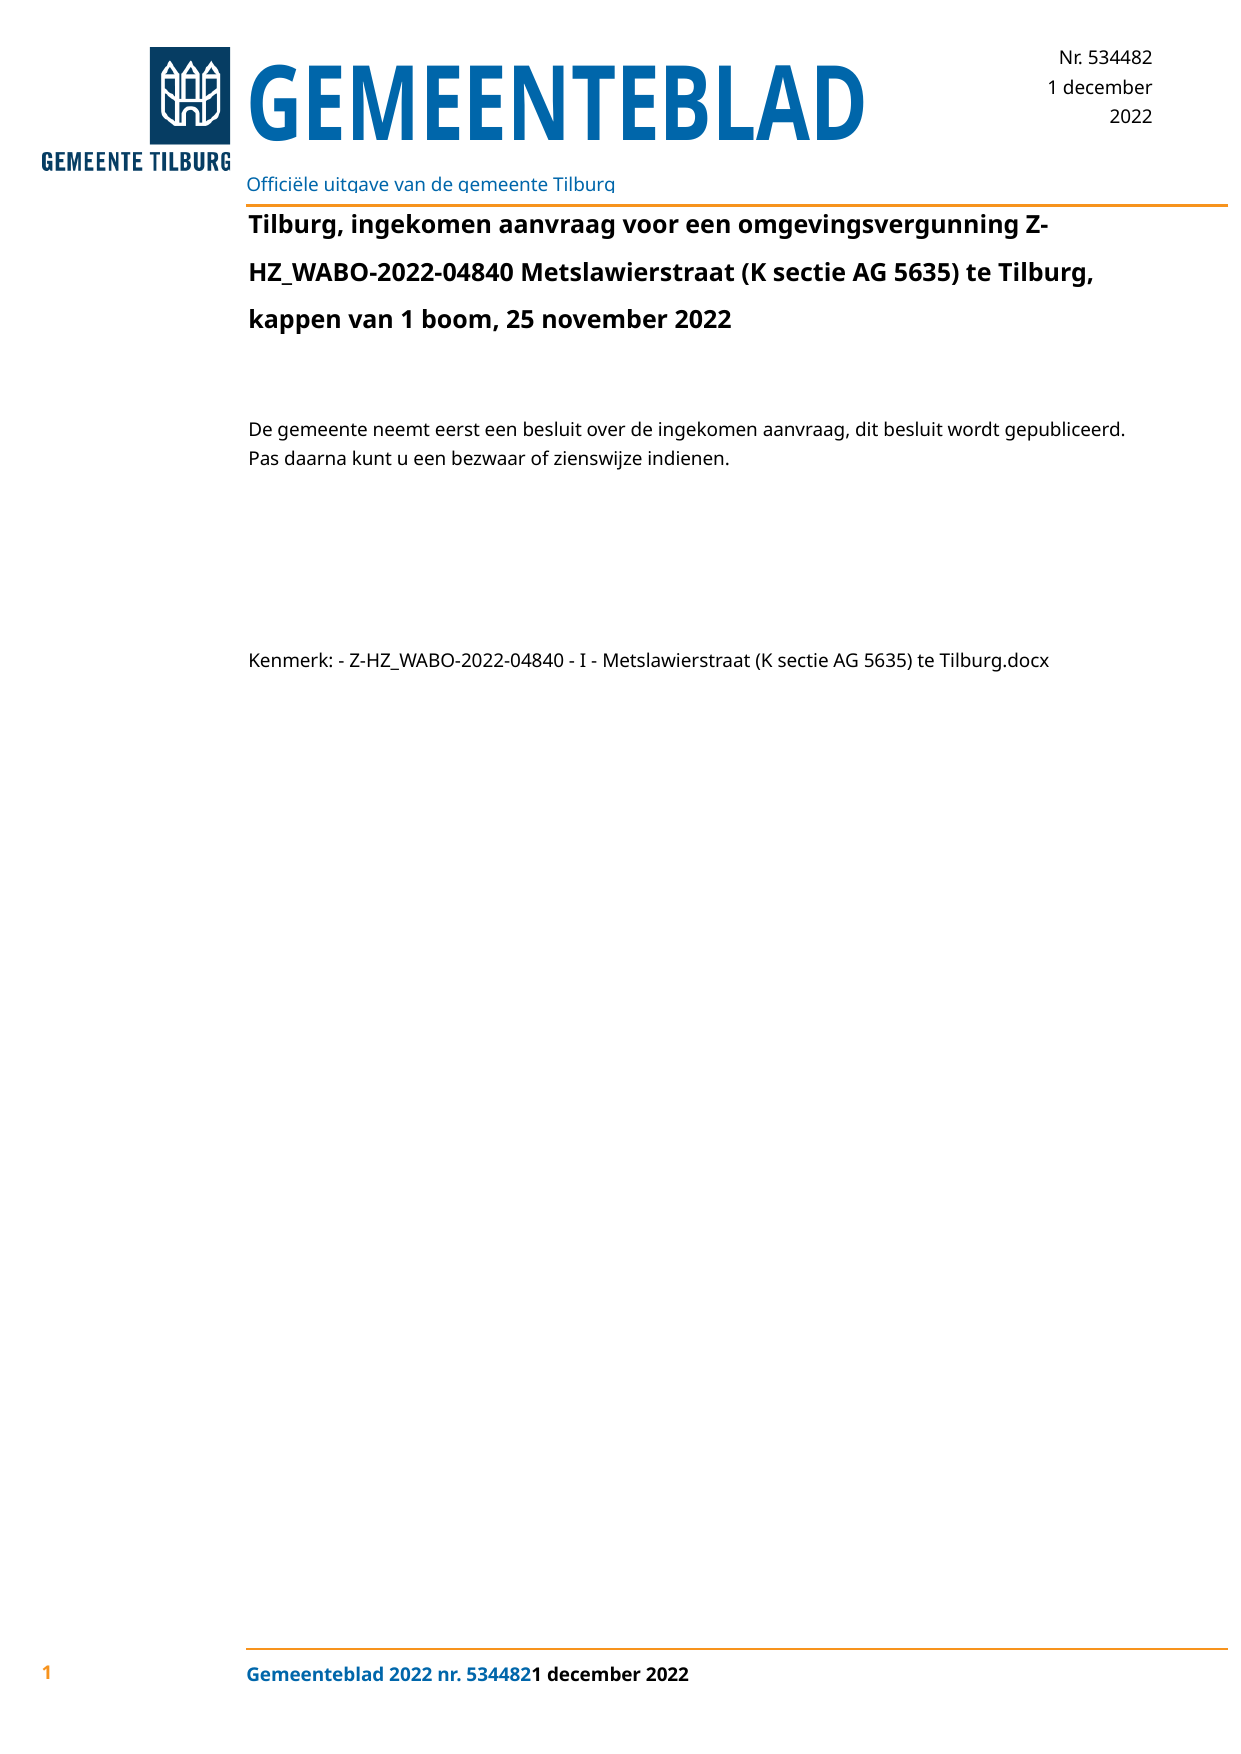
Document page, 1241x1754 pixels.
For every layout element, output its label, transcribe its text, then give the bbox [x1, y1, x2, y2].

text De gemeente neemt eerst een besluit over de ingekomen aanvraag, dit besluit wordt gepubliceerd. Pas daarna kunt u een bezwaar of zienswijze indienen. [248, 416, 1152, 471]
text Tilburg, ingekomen aanvraag voor een omgevingsvergunning Z-HZ_WABO-2022-04840 Metslawierstraat (K sectie AG 5635) te Tilburg, kappen van 1 boom, 25 november 2022 [248, 207, 1152, 336]
text Kenmerk: - Z-HZ_WABO-2022-04840 - I - Metslawierstraat (K sectie AG 5635) te Tilburg.docx [248, 647, 1152, 673]
picture [41, 47, 231, 172]
